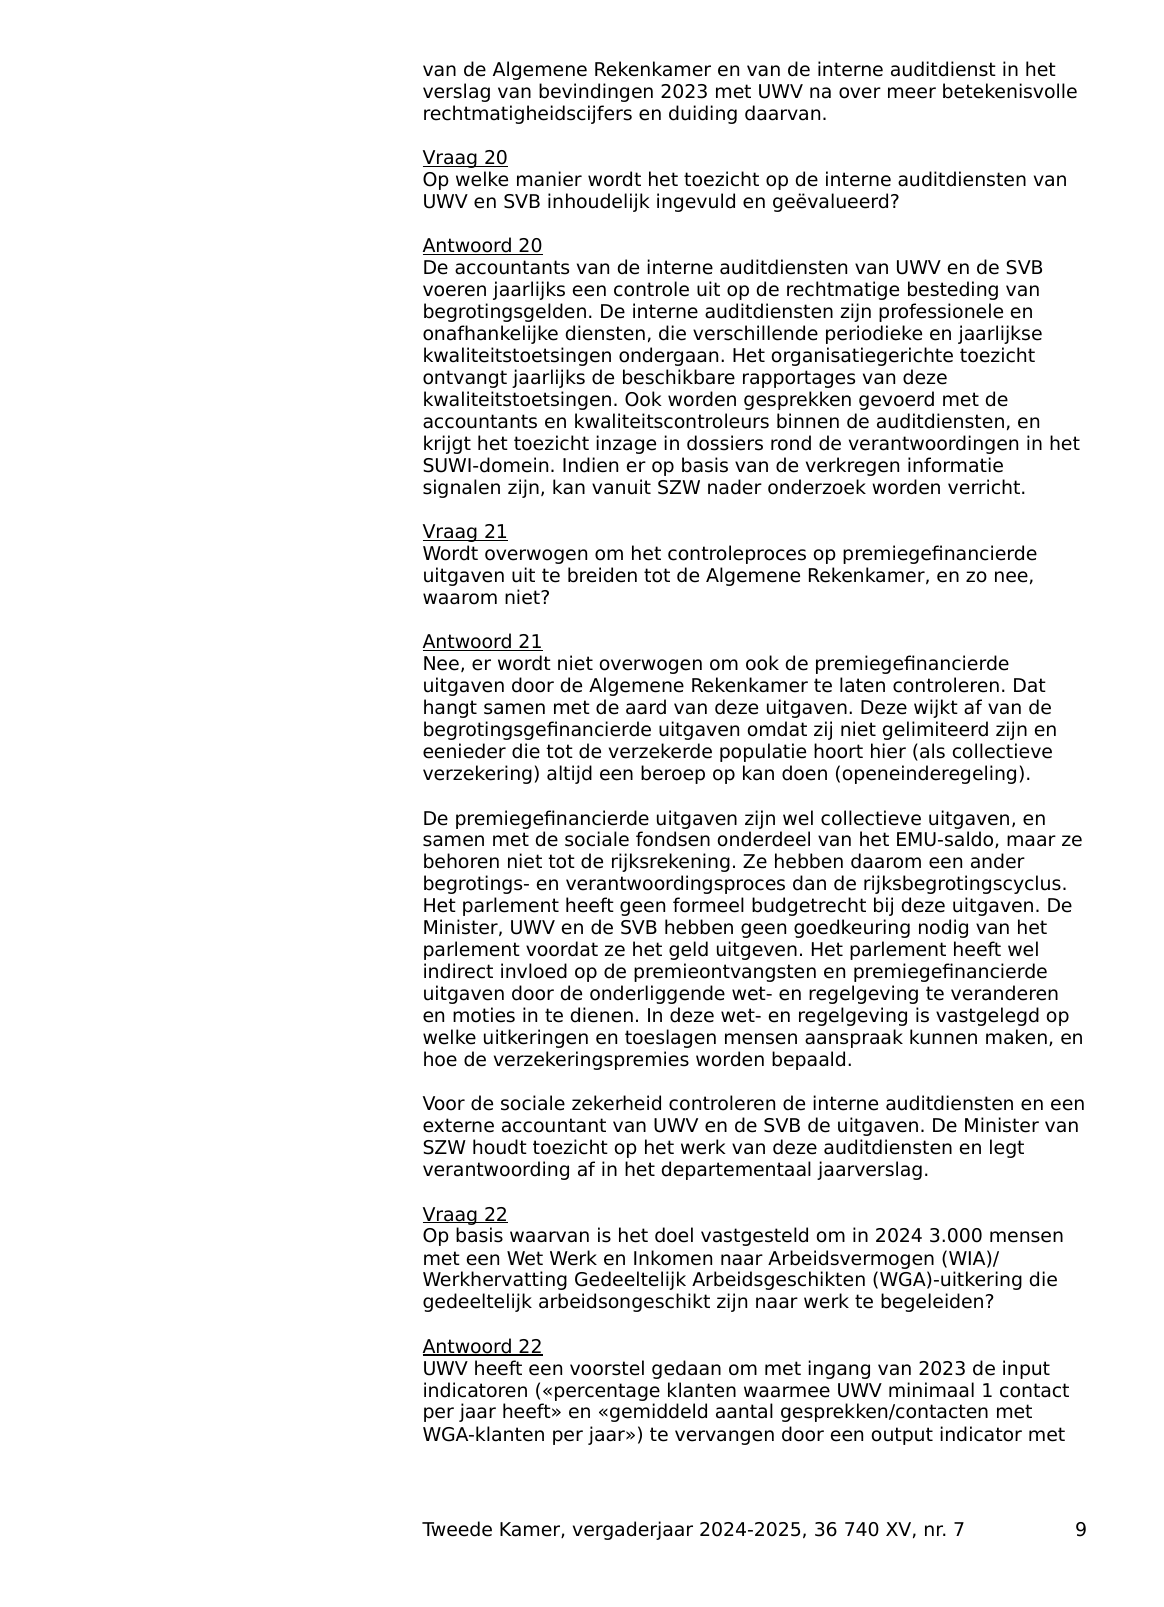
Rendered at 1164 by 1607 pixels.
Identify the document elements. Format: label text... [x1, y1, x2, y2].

text UWV heeft een voorstel gedaan om met ingang van 2023 de input indicatoren («percentage klanten waarmee UWV minimaal 1 contact per jaar heeft» en «gemiddeld aantal gesprekken/contacten met WGA-klanten per jaar») te vervangen door een output indicator met [422, 1357, 1087, 1445]
text Op welke manier wordt het toezicht op de interne auditdiensten van UWV en SVB inhoudelijk ingevuld en geëvalueerd? [422, 169, 1087, 213]
text Voor de sociale zekerheid controleren de interne auditdiensten en een externe accountant van UWV en de SVB de uitgaven. De Minister van SZW houdt toezicht op het werk van deze auditdiensten en legt verantwoording af in het departementaal jaarverslag. [422, 1093, 1087, 1181]
text Vraag 21 [422, 521, 1087, 543]
text Antwoord 21 [422, 631, 1087, 653]
text Nee, er wordt niet overwogen om ook de premiegefinancierde uitgaven door de Algemene Rekenkamer te laten controleren. Dat hangt samen met de aard van deze uitgaven. Deze wijkt af van de begrotingsgefinancierde uitgaven omdat zij niet gelimiteerd zijn en eenieder die tot de verzekerde populatie hoort hier (als collectieve verzekering) altijd een beroep op kan doen (openeinderegeling). [422, 653, 1087, 785]
text Vraag 20 [422, 147, 1087, 169]
text Wordt overwogen om het controleproces op premiegefinancierde uitgaven uit te breiden tot de Algemene Rekenkamer, en zo nee, waarom niet? [422, 543, 1087, 609]
text De accountants van de interne auditdiensten van UWV en de SVB voeren jaarlijks een controle uit op de rechtmatige besteding van begrotingsgelden. De interne auditdiensten zijn professionele en onafhankelijke diensten, die verschillende periodieke en jaarlijkse kwaliteitstoetsingen ondergaan. Het organisatiegerichte toezicht ontvangt jaarlijks de beschikbare rapportages van deze kwaliteitstoetsingen. Ook worden gesprekken gevoerd met de accountants en kwaliteitscontroleurs binnen de auditdiensten, en krijgt het toezicht inzage in dossiers rond de verantwoordingen in het SUWI-domein. Indien er op basis van de verkregen informatie signalen zijn, kan vanuit SZW nader onderzoek worden verricht. [422, 257, 1087, 499]
text Antwoord 20 [422, 235, 1087, 257]
text Op basis waarvan is het doel vastgesteld om in 2024 3.000 mensen met een Wet Werk en Inkomen naar Arbeidsvermogen (WIA)/ Werkhervatting Gedeeltelijk Arbeidsgeschikten (WGA)-uitkering die gedeeltelijk arbeidsongeschikt zijn naar werk te begeleiden? [422, 1225, 1087, 1313]
text van de Algemene Rekenkamer en van de interne auditdienst in het verslag van bevindingen 2023 met UWV na over meer betekenisvolle rechtmatigheidscijfers en duiding daarvan. [422, 59, 1087, 125]
text Antwoord 22 [422, 1336, 1087, 1357]
text Vraag 22 [422, 1203, 1087, 1225]
text De premiegefinancierde uitgaven zijn wel collectieve uitgaven, en samen met de sociale fondsen onderdeel van het EMU-saldo, maar ze behoren niet tot de rijksrekening. Ze hebben daarom een ander begrotings- en verantwoordingsproces dan de rijksbegrotingscyclus. Het parlement heeft geen formeel budgetrecht bij deze uitgaven. De Minister, UWV en de SVB hebben geen goedkeuring nodig van het parlement voordat ze het geld uitgeven. Het parlement heeft wel indirect invloed op de premieontvangsten en premiegefinancierde uitgaven door de onderliggende wet- en regelgeving te veranderen en moties in te dienen. In deze wet- en regelgeving is vastgelegd op welke uitkeringen en toeslagen mensen aanspraak kunnen maken, en hoe de verzekeringspremies worden bepaald. [422, 807, 1087, 1071]
